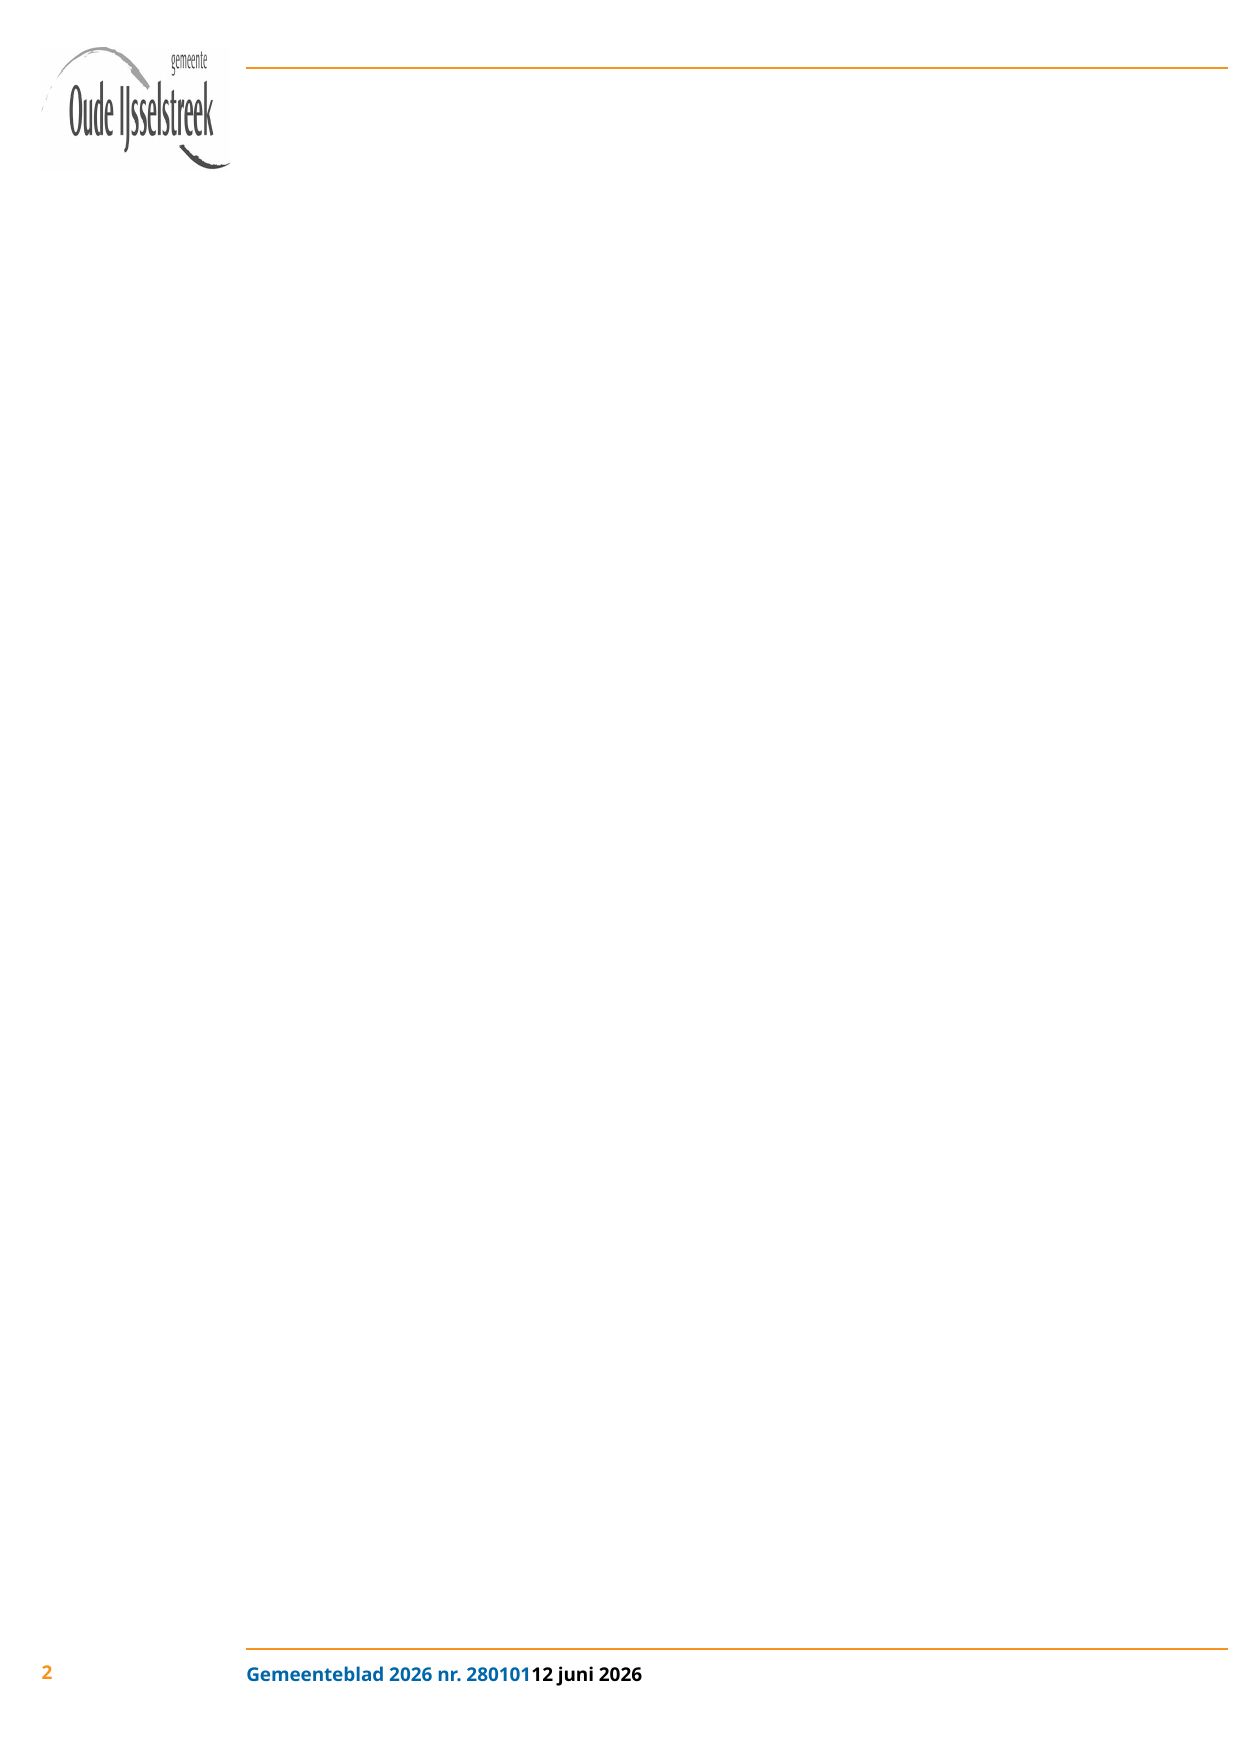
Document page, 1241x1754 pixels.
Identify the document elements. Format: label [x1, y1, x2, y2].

picture [41, 47, 231, 172]
